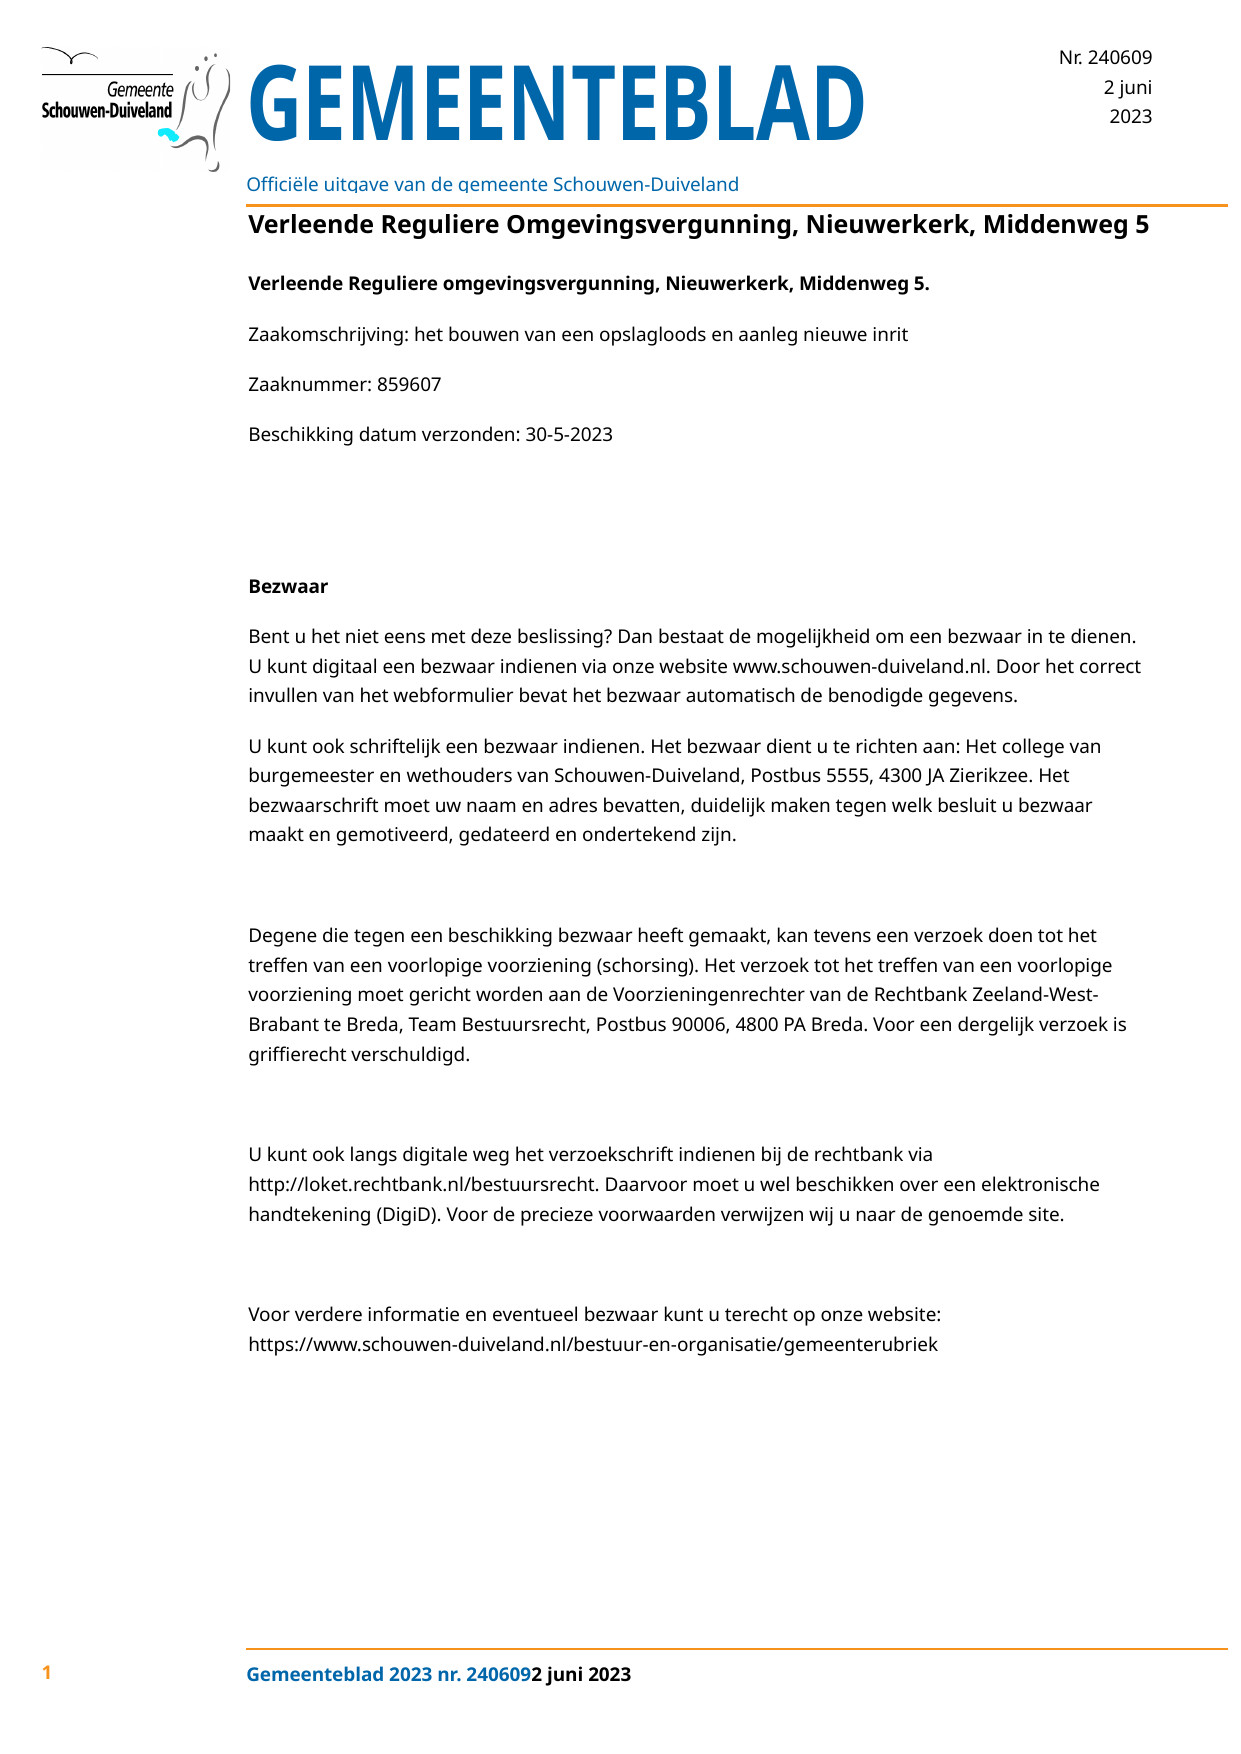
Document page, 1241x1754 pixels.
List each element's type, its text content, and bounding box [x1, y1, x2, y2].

text Verleende Reguliere Omgevingsvergunning, Nieuwerkerk, Middenweg 5 [248, 207, 1152, 241]
text U kunt ook schriftelijk een bezwaar indienen. Het bezwaar dient u te richten aan: Het college van burgemeester en wethouders van Schouwen-Duiveland, Postbus 5555, 4300 JA Zierikzee. Het bezwaarschrift moet uw naam en adres bevatten, duidelijk maken tegen welk besluit u bezwaar maakt en gemotiveerd, gedateerd en ondertekend zijn. [248, 733, 1152, 847]
text U kunt ook langs digitale weg het verzoekschrift indienen bij de rechtbank via http://loket.rechtbank.nl/bestuursrecht. Daarvoor moet u wel beschikken over een elektronische handtekening (DigiD). Voor de precieze voorwaarden verwijzen wij u naar de genoemde site. [248, 1142, 1152, 1226]
text Voor verdere informatie en eventueel bezwaar kunt u terecht op onze website: https://www.schouwen-duiveland.nl/bestuur-en-organisatie/gemeenterubriek [248, 1302, 1152, 1357]
text Degene die tegen een beschikking bezwaar heeft gemaakt, kan tevens een verzoek doen tot het treffen van een voorlopige voorziening (schorsing). Het verzoek tot het treffen van een voorlopige voorziening moet gericht worden aan de Voorzieningenrechter van de Rechtbank Zeeland-West-Brabant te Breda, Team Bestuursrecht, Postbus 90006, 4800 PA Breda. Voor een dergelijk verzoek is griffierecht verschuldigd. [248, 922, 1152, 1066]
text Zaakomschrijving: het bouwen van een opslagloods en aanleg nieuwe inrit [248, 321, 1152, 346]
text Bent u het niet eens met deze beslissing? Dan bestaat de mogelijkheid om een bezwaar in te dienen. U kunt digitaal een bezwaar indienen via onze website www.schouwen-duiveland.nl. Door het correct invullen van het webformulier bevat het bezwaar automatisch de benodigde gegevens. [248, 623, 1152, 708]
text Bezwaar [248, 573, 1152, 598]
text Verleende Reguliere omgevingsvergunning, Nieuwerkerk, Middenweg 5. [248, 270, 1152, 296]
text Beschikking datum verzonden: 30-5-2023 [248, 422, 1152, 447]
picture [41, 47, 231, 172]
text Zaaknummer: 859607 [248, 371, 1152, 397]
